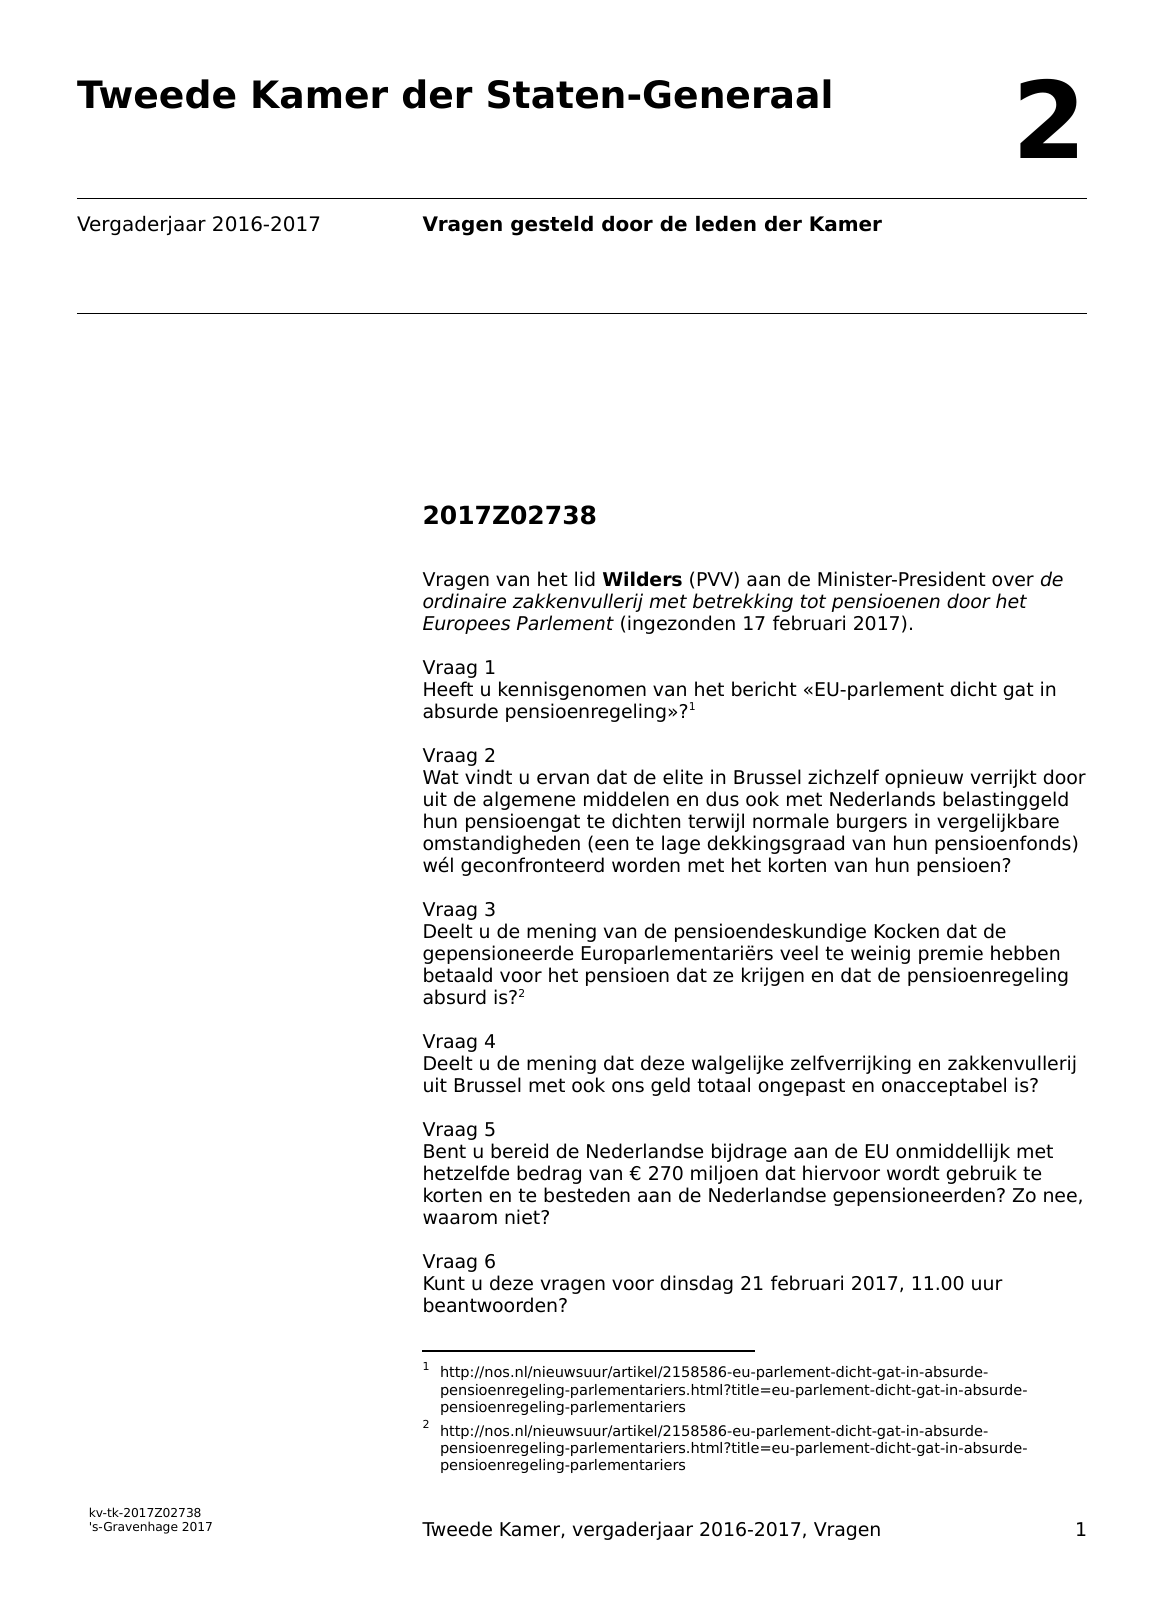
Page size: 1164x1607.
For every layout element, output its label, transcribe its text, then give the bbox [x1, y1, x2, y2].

table_cell Vragen gesteld door de leden der Kamer [422, 199, 1087, 313]
text Vraag 3 [422, 899, 1087, 921]
text Wat vindt u ervan dat de elite in Brussel zichzelf opnieuw verrijkt door uit de algemene middelen en dus ook met Nederlands belastinggeld hun pensioengat te dichten terwijl normale burgers in vergelijkbare omstandigheden (een te lage dekkingsgraad van hun pensioenfonds) wél geconfronteerd worden met het korten van hun pensioen? [422, 767, 1087, 877]
text Deelt u de mening van de pensioendeskundige Kocken dat de gepensioneerde Europarlementariërs veel te weinig premie hebben betaald voor het pensioen dat ze krijgen en dat de pensioenregeling absurd is? [422, 921, 1087, 1009]
text Deelt u de mening dat deze walgelijke zelfverrijking en zakkenvullerij uit Brussel met ook ons geld totaal ongepast en onacceptabel is? [422, 1053, 1087, 1097]
text Vraag 1 [422, 657, 1087, 679]
text http://nos.nl/nieuwsuur/artikel/2158586-eu-parlement-dicht-gat-in-absurde-pensioenregeling-parlementariers.html?title=eu-parlement-dicht-gat-in-absurde-pensioenregeling-parlementariers [422, 1360, 1087, 1416]
table_header Tweede Kamer der Staten-Generaal [77, 59, 886, 198]
text Heeft u kennisgenomen van het bericht «EU-parlement dicht gat in absurde pensioenregeling»? [422, 679, 1087, 723]
table_header 2 [886, 59, 1087, 198]
text kv-tk-2017Z02738 [88, 1506, 323, 1520]
text 's-Gravenhage 2017 [88, 1520, 323, 1534]
text Vraag 4 [422, 1031, 1087, 1053]
text Vraag 6 [422, 1251, 1087, 1273]
text Vragen van het lid Wilders (PVV) aan de Minister-President over de ordinaire zakkenvullerij met betrekking tot pensioenen door het Europees Parlement (ingezonden 17 februari 2017). [422, 569, 1087, 635]
text Vraag 5 [422, 1119, 1087, 1141]
text Vraag 2 [422, 745, 1087, 767]
text Kunt u deze vragen voor dinsdag 21 februari 2017, 11.00 uur beantwoorden? [422, 1273, 1087, 1317]
text Bent u bereid de Nederlandse bijdrage aan de EU onmiddellijk met hetzelfde bedrag van € 270 miljoen dat hiervoor wordt gebruik te korten en te besteden aan de Nederlandse gepensioneerden? Zo nee, waarom niet? [422, 1141, 1087, 1229]
table_cell Vergaderjaar 2016-2017 [77, 199, 422, 313]
text http://nos.nl/nieuwsuur/artikel/2158586-eu-parlement-dicht-gat-in-absurde-pensioenregeling-parlementariers.html?title=eu-parlement-dicht-gat-in-absurde-pensioenregeling-parlementariers [422, 1418, 1087, 1474]
text 2017Z02738 [422, 501, 1087, 531]
